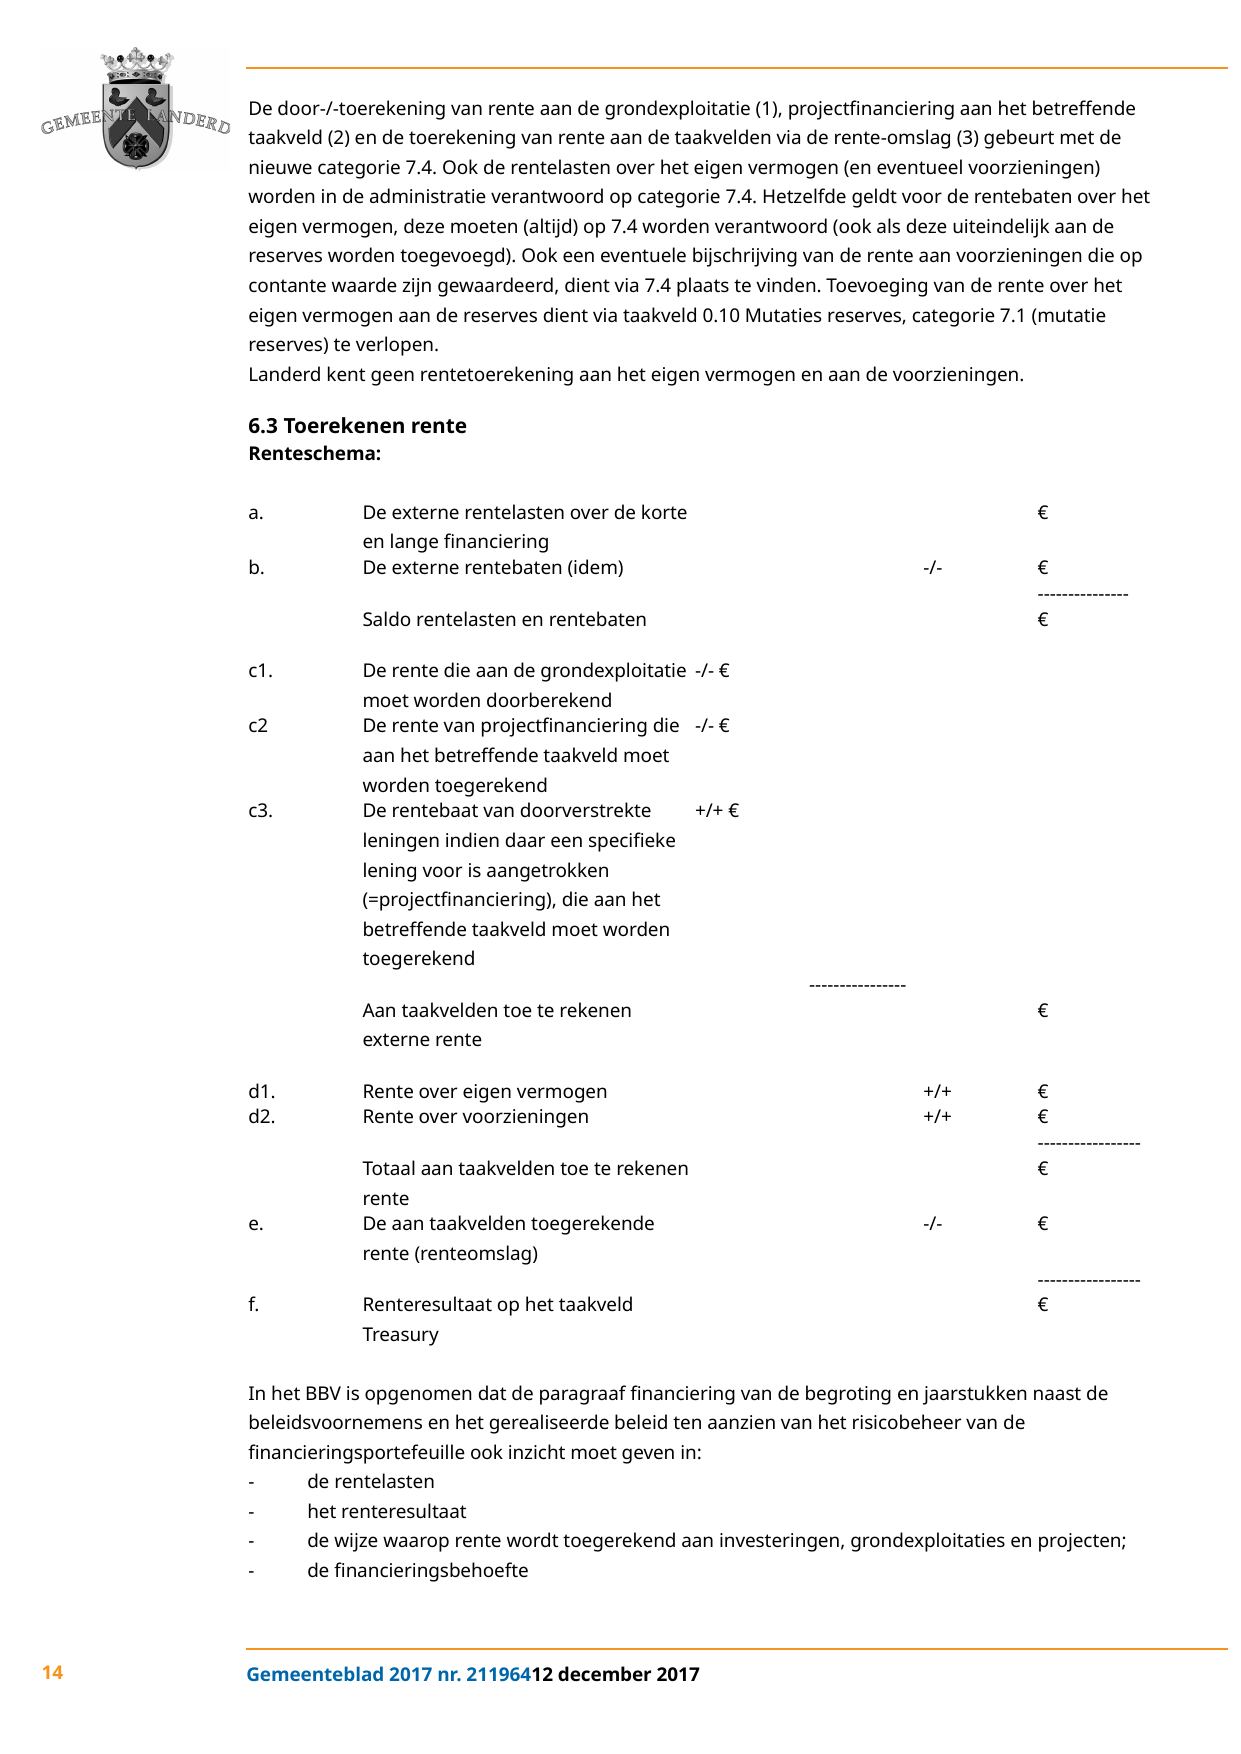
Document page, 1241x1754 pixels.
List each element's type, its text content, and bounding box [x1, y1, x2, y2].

table_header De externe rentelasten over de korte en lange financiering [362, 499, 695, 554]
table_cell Aan taakvelden toe te rekenen externe rente [362, 997, 695, 1052]
table_cell [695, 1104, 809, 1129]
table_cell [809, 555, 923, 580]
table_cell [809, 1130, 923, 1155]
table_cell De externe rentebaten (idem) [362, 555, 695, 580]
table_cell [809, 1211, 923, 1266]
table_cell c2 [248, 713, 362, 798]
table_cell e. [248, 1211, 362, 1266]
table_cell ----------------- [1038, 1266, 1152, 1292]
list de wijze waarop rente wordt toegerekend aan investeringen, grondexploitaties en projecten; [248, 1528, 1152, 1553]
table_cell De rente van projectfinanciering die aan het betreffende taakveld moet worden toegerekend [362, 713, 695, 798]
table_cell [1038, 798, 1152, 971]
table_cell [695, 1292, 809, 1347]
list het renteresultaat [248, 1498, 1152, 1524]
table_cell [1038, 1052, 1152, 1078]
table_cell [923, 713, 1037, 798]
table_cell [248, 997, 362, 1052]
table_cell [809, 1078, 923, 1104]
table_cell [1038, 713, 1152, 798]
table_cell [248, 1052, 362, 1078]
table_cell ---------------- [809, 971, 923, 997]
table_header [923, 499, 1037, 554]
table_cell b. [248, 555, 362, 580]
table_cell € [1038, 555, 1152, 580]
table_cell [809, 1292, 923, 1347]
text In het BBV is opgenomen dat de paragraaf financiering van de begroting en jaarstukken naast de beleidsvoornemens en het gerealiseerde beleid ten aanzien van het risicobeheer van de financieringsportefeuille ook inzicht moet geven in: [248, 1380, 1152, 1464]
table_cell [809, 713, 923, 798]
table_cell [809, 1104, 923, 1129]
table_cell [248, 971, 362, 997]
table_cell c1. [248, 658, 362, 713]
table_header [809, 499, 923, 554]
table_cell Renteresultaat op het taakveld Treasury [362, 1292, 695, 1347]
table_cell [695, 1052, 809, 1078]
table_cell [923, 658, 1037, 713]
table_cell [923, 1130, 1037, 1155]
table_cell [695, 1078, 809, 1104]
list de rentelasten [248, 1468, 1152, 1494]
table_cell € [1038, 1078, 1152, 1104]
table_cell [923, 997, 1037, 1052]
table_header a. [248, 499, 362, 554]
table_cell [362, 632, 695, 657]
table_cell [809, 632, 923, 657]
table_cell Rente over eigen vermogen [362, 1078, 695, 1104]
table_cell +/+ [923, 1078, 1037, 1104]
table_cell [362, 580, 695, 606]
text Renteschema: [248, 440, 1152, 466]
table_cell [248, 1266, 362, 1292]
table_cell --------------- [1038, 580, 1152, 606]
table_cell [695, 606, 809, 632]
table_cell -/- € [695, 658, 809, 713]
table_cell [923, 580, 1037, 606]
table_cell [923, 1292, 1037, 1347]
table_cell [362, 1266, 695, 1292]
table_cell [248, 632, 362, 657]
table_cell [1038, 658, 1152, 713]
table_cell [809, 1052, 923, 1078]
table_cell -/- [923, 1211, 1037, 1266]
table_cell [695, 1266, 809, 1292]
text De door-/-toerekening van rente aan de grondexploitatie (1), projectfinanciering aan het betreffende taakveld (2) en de toerekening van rente aan de taakvelden via de rente-omslag (3) gebeurt met de nieuwe categorie 7.4. Ook de rentelasten over het eigen vermogen (en eventueel voorzieningen) worden in de administratie verantwoord op categorie 7.4. Hetzelfde geldt voor de rentebaten over het eigen vermogen, deze moeten (altijd) op 7.4 worden verantwoord (ook als deze uiteindelijk aan de reserves worden toegevoegd). Ook een eventuele bijschrijving van de rente aan voorzieningen die op contante waarde zijn gewaardeerd, dient via 7.4 plaats te vinden. Toevoeging van de rente over het eigen vermogen aan de reserves dient via taakveld 0.10 Mutaties reserves, categorie 7.1 (mutatie reserves) te verlopen. [248, 95, 1152, 357]
table_cell [695, 555, 809, 580]
table_cell [248, 1155, 362, 1211]
table_cell € [1038, 997, 1152, 1052]
table_cell [809, 1155, 923, 1211]
list de financieringsbehoefte [248, 1557, 1152, 1583]
table_cell [923, 1266, 1037, 1292]
table_cell [923, 971, 1037, 997]
table_cell [695, 971, 809, 997]
table_cell [695, 632, 809, 657]
table_header € [1038, 499, 1152, 554]
table_cell [695, 1130, 809, 1155]
table_cell [695, 1211, 809, 1266]
table_cell De rentebaat van doorverstrekte leningen indien daar een specifieke lening voor is aangetrokken (=projectfinanciering), die aan het betreffende taakveld moet worden toegerekend [362, 798, 695, 971]
table_cell [923, 606, 1037, 632]
table_cell De rente die aan de grondexploitatie moet worden doorberekend [362, 658, 695, 713]
table_cell d1. [248, 1078, 362, 1104]
table_cell [809, 658, 923, 713]
table_cell [923, 1155, 1037, 1211]
table_cell De aan taakvelden toegerekende rente (renteomslag) [362, 1211, 695, 1266]
table_cell [248, 580, 362, 606]
table_cell [809, 798, 923, 971]
table_cell € [1038, 606, 1152, 632]
table_cell +/+ [923, 1104, 1037, 1129]
table_cell [248, 606, 362, 632]
table_cell [1038, 971, 1152, 997]
table_cell [923, 798, 1037, 971]
table_cell [695, 997, 809, 1052]
table_cell f. [248, 1292, 362, 1347]
table_cell [695, 1155, 809, 1211]
table_cell Rente over voorzieningen [362, 1104, 695, 1129]
text 6.3 Toerekenen rente [248, 411, 1152, 440]
table_cell [1038, 632, 1152, 657]
table_cell € [1038, 1292, 1152, 1347]
table_cell [248, 1130, 362, 1155]
table_cell ----------------- [1038, 1130, 1152, 1155]
text Landerd kent geen rentetoerekening aan het eigen vermogen en aan de voorzieningen. [248, 361, 1152, 387]
table_cell -/- € [695, 713, 809, 798]
table_cell [923, 632, 1037, 657]
table_cell [809, 606, 923, 632]
table_cell +/+ € [695, 798, 809, 971]
table_cell [809, 997, 923, 1052]
table_cell € [1038, 1155, 1152, 1211]
table_cell -/- [923, 555, 1037, 580]
table_cell [362, 1052, 695, 1078]
table_header [695, 499, 809, 554]
table_cell [923, 1052, 1037, 1078]
table_cell c3. [248, 798, 362, 971]
table_cell [809, 1266, 923, 1292]
table_cell [362, 1130, 695, 1155]
table_cell Totaal aan taakvelden toe te rekenen rente [362, 1155, 695, 1211]
table_cell Saldo rentelasten en rentebaten [362, 606, 695, 632]
table_cell € [1038, 1104, 1152, 1129]
picture [41, 47, 231, 172]
table_cell [809, 580, 923, 606]
table_cell [362, 971, 695, 997]
table_cell € [1038, 1211, 1152, 1266]
table_cell [695, 580, 809, 606]
table_cell d2. [248, 1104, 362, 1129]
